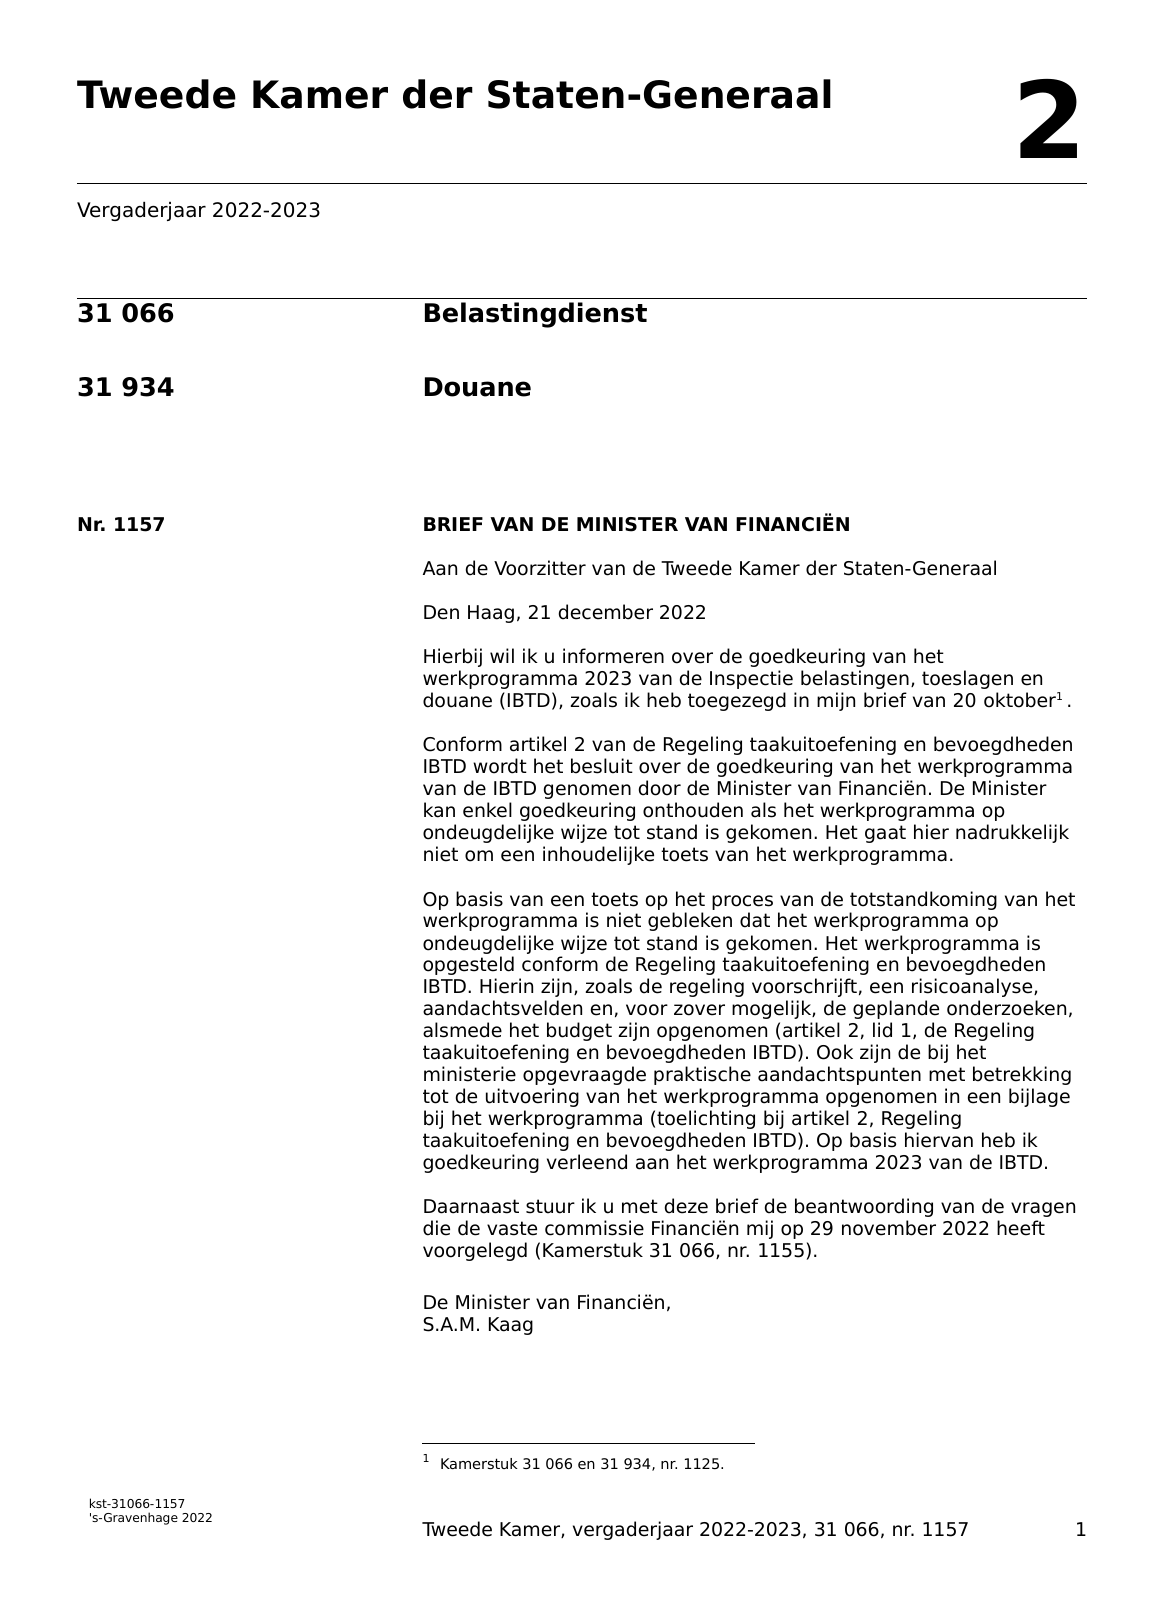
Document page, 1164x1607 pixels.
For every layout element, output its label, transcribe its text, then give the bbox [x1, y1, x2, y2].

text Den Haag, 21 december 2022 [422, 602, 1087, 624]
text Aan de Voorzitter van de Tweede Kamer der Staten-Generaal [422, 558, 1087, 580]
text Op basis van een toets op het proces van de totstandkoming van het werkprogramma is niet gebleken dat het werkprogramma op ondeugdelijke wijze tot stand is gekomen. Het werkprogramma is opgesteld conform de Regeling taakuitoefening en bevoegdheden IBTD. Hierin zijn, zoals de regeling voorschrijft, een risicoanalyse, aandachtsvelden en, voor zover mogelijk, de geplande onderzoeken, alsmede het budget zijn opgenomen (artikel 2, lid 1, de Regeling taakuitoefening en bevoegdheden IBTD). Ook zijn de bij het ministerie opgevraagde praktische aandachtspunten met betrekking tot de uitvoering van het werkprogramma opgenomen in een bijlage bij het werkprogramma (toelichting bij artikel 2, Regeling taakuitoefening en bevoegdheden IBTD). Op basis hiervan heb ik goedkeuring verleend aan het werkprogramma 2023 van de IBTD. [422, 888, 1087, 1174]
table_header 2 [886, 59, 1087, 183]
text Kamerstuk 31 066 en 31 934, nr. 1125. [422, 1452, 1087, 1474]
subtitle Nr. 1157 BRIEF VAN DE MINISTER VAN FINANCIËN [77, 514, 1087, 536]
text Daarnaast stuur ik u met deze brief de beantwoording van de vragen die de vaste commissie Financiën mij op 29 november 2022 heeft voorgelegd (Kamerstuk 31 066, nr. 1155). [422, 1196, 1087, 1262]
text 's-Gravenhage 2022 [88, 1511, 323, 1525]
text Hierbij wil ik u informeren over de goedkeuring van het werkprogramma 2023 van de Inspectie belastingen, toeslagen en douane (IBTD), zoals ik heb toegezegd in mijn brief van 20 oktober. [422, 646, 1087, 712]
text Conform artikel 2 van de Regeling taakuitoefening en bevoegdheden IBTD wordt het besluit over de goedkeuring van het werkprogramma van de IBTD genomen door de Minister van Financiën. De Minister kan enkel goedkeuring onthouden als het werkprogramma op ondeugdelijke wijze tot stand is gekomen. Het gaat hier nadrukkelijk niet om een inhoudelijke toets van het werkprogramma. [422, 734, 1087, 866]
text De Minister van Financiën, S.A.M. Kaag [422, 1292, 1087, 1336]
subtitle 31 934 Douane [77, 373, 1087, 403]
table_cell Vergaderjaar 2022-2023 [77, 184, 1087, 298]
text kst-31066-1157 [88, 1497, 323, 1511]
table_header Tweede Kamer der Staten-Generaal [77, 59, 886, 183]
subtitle 31 066 Belastingdienst [77, 299, 1087, 329]
